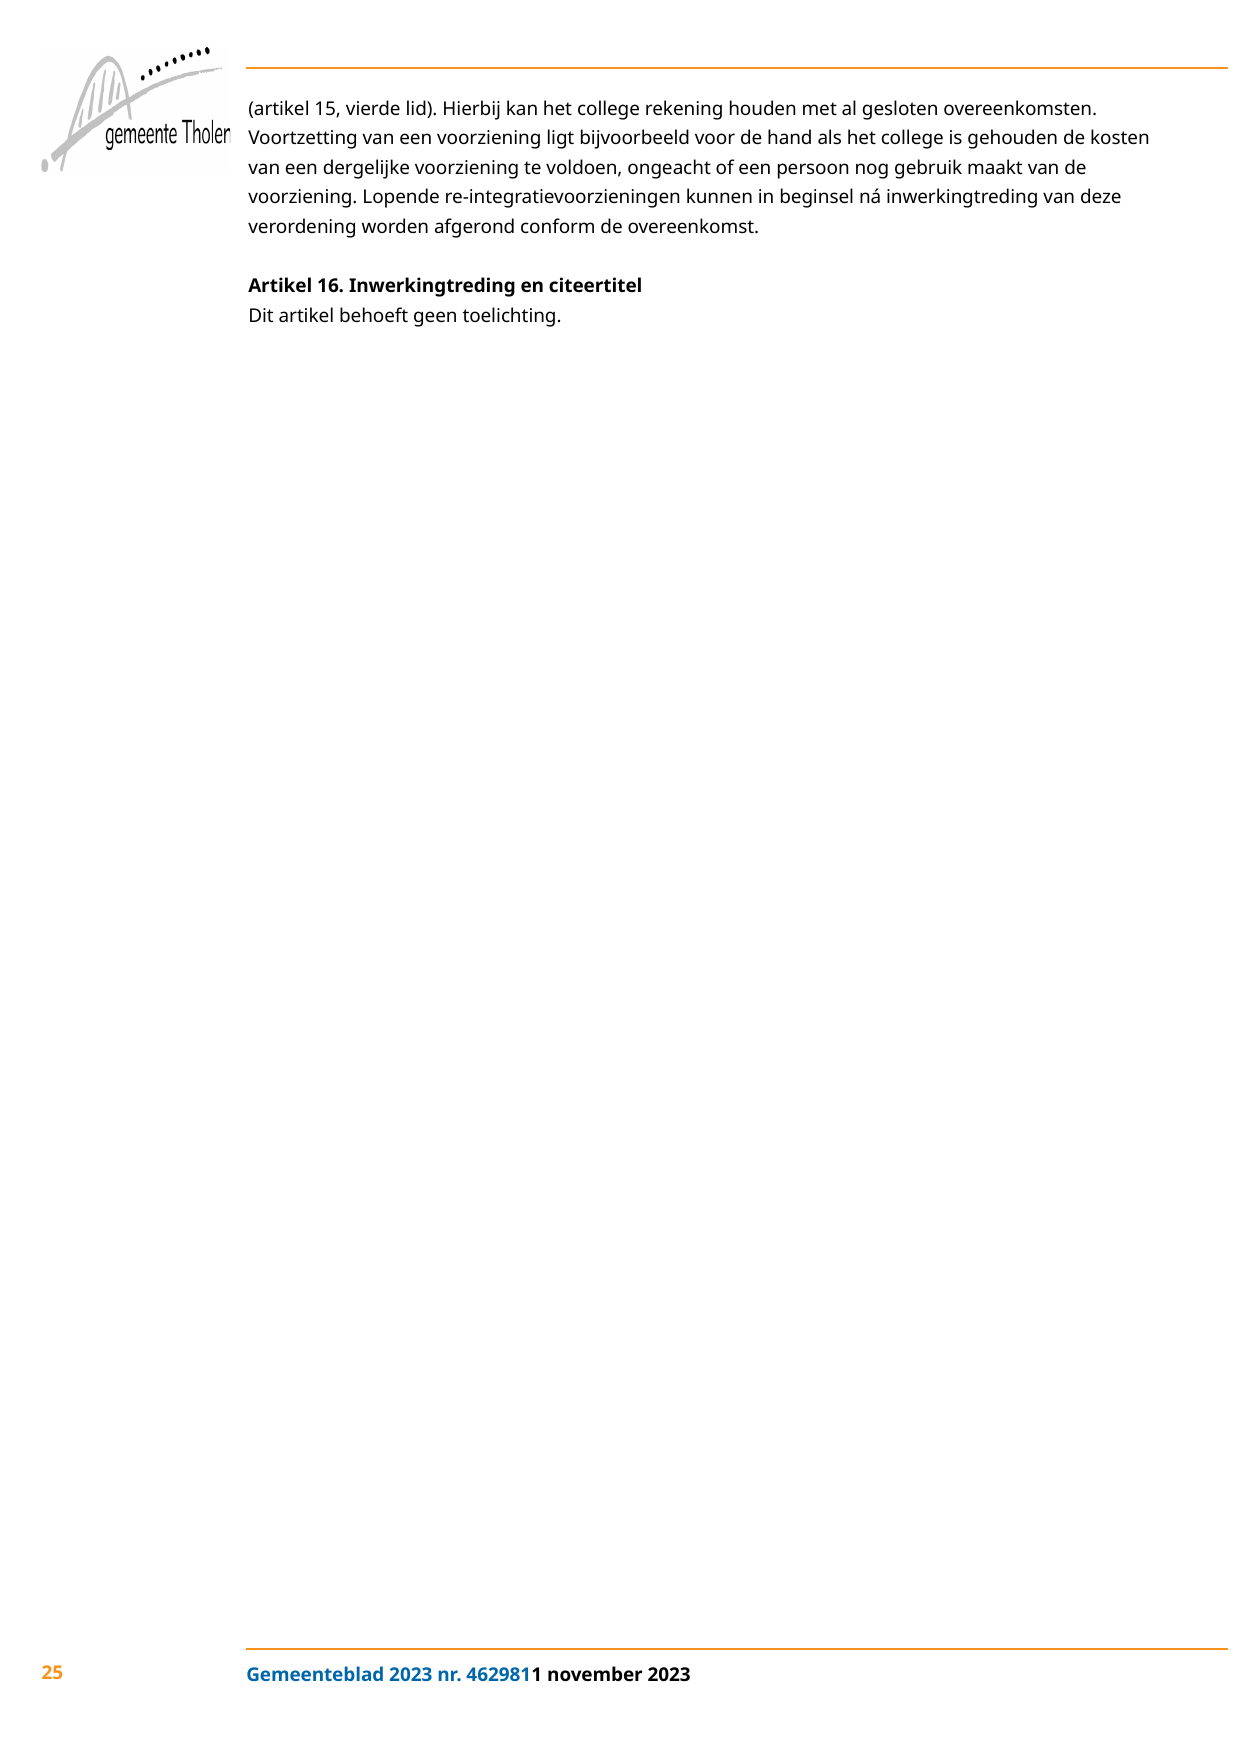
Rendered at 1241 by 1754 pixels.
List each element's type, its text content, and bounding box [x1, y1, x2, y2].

text (artikel 15, vierde lid). Hierbij kan het college rekening houden met al gesloten overeenkomsten. Voortzetting van een voorziening ligt bijvoorbeeld voor de hand als het college is gehouden de kosten van een dergelijke voorziening te voldoen, ongeacht of een persoon nog gebruik maakt van de voorziening. Lopende re-integratievoorzieningen kunnen in beginsel ná inwerkingtreding van deze verordening worden afgerond conform de overeenkomst. [248, 95, 1152, 239]
picture [41, 47, 231, 172]
text Artikel 16. Inwerkingtreding en citeertitel [248, 272, 1152, 298]
text Dit artikel behoeft geen toelichting. [248, 302, 1152, 328]
